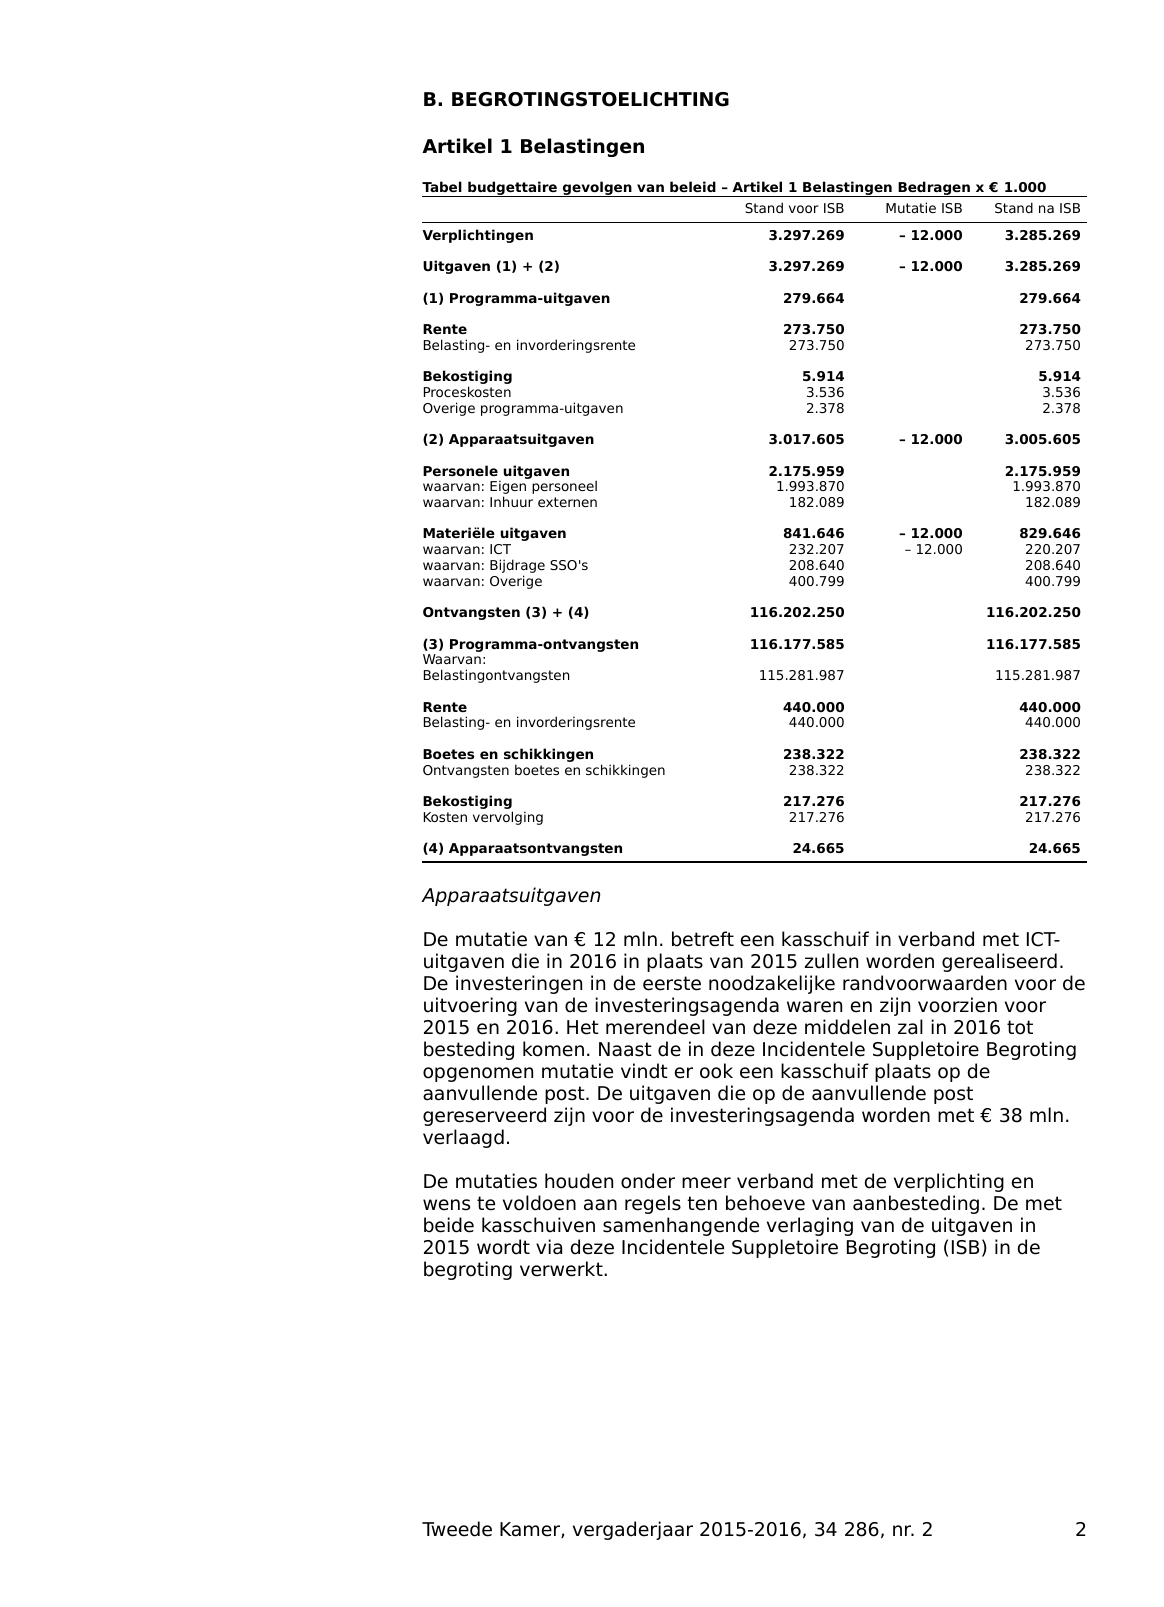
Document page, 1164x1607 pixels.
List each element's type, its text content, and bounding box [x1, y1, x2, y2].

table_cell 3.017.605 [732, 432, 850, 448]
table_cell 116.177.585 [969, 636, 1087, 652]
table_cell waarvan: Bijdrage SSO's [422, 558, 732, 573]
table_cell Materiële uitgaven [422, 526, 732, 542]
table_cell – 12.000 [850, 223, 968, 243]
table_cell waarvan: ICT [422, 542, 732, 558]
table_cell [969, 353, 1087, 369]
table_cell 2.175.959 [969, 464, 1087, 479]
table_cell [422, 197, 732, 222]
table_cell Mutatie ISB [850, 197, 968, 222]
table_cell [969, 243, 1087, 259]
table_cell [850, 416, 968, 432]
table_cell Rente [422, 699, 732, 715]
table_cell [969, 825, 1087, 841]
table_cell 3.285.269 [969, 259, 1087, 275]
table_cell waarvan: Eigen personeel [422, 479, 732, 495]
table_cell [732, 511, 850, 526]
table_cell 217.276 [732, 810, 850, 825]
table_cell Overige programma-uitgaven [422, 401, 732, 416]
table_cell [422, 448, 732, 463]
table_cell Ontvangsten boetes en schikkingen [422, 762, 732, 778]
table_cell Belastingontvangsten [422, 668, 732, 684]
table_cell [732, 731, 850, 747]
text De mutatie van € 12 mln. betreft een kasschuif in verband met ICT-uitgaven die in 2016 in plaats van 2015 zullen worden gerealiseerd. De investeringen in de eerste noodzakelijke randvoorwaarden voor de uitvoering van de investeringsagenda waren en zijn voorzien voor 2015 en 2016. Het merendeel van deze middelen zal in 2016 tot besteding komen. Naast de in deze Incidentele Suppletoire Begroting opgenomen mutatie vindt er ook een kasschuif plaats op de aanvullende post. De uitgaven die op de aanvullende post gereserveerd zijn voor de investeringsagenda worden met € 38 mln. verlaagd. [422, 929, 1087, 1148]
table_cell 116.202.250 [732, 605, 850, 621]
table_cell 841.646 [732, 526, 850, 542]
table_cell Bekostiging [422, 794, 732, 809]
table_cell [850, 574, 968, 589]
table_cell 220.207 [969, 542, 1087, 558]
table_cell Belasting- en invorderingsrente [422, 715, 732, 731]
table_cell [850, 794, 968, 809]
table_cell [422, 731, 732, 747]
table_cell (2) Apparaatsuitgaven [422, 432, 732, 448]
table_cell Uitgaven (1) + (2) [422, 259, 732, 275]
subtitle B. BEGROTINGSTOELICHTING [422, 89, 1087, 111]
table_cell 238.322 [732, 762, 850, 778]
table_cell 440.000 [732, 699, 850, 715]
table_cell [850, 464, 968, 479]
table_cell [732, 448, 850, 463]
table_cell 238.322 [969, 762, 1087, 778]
table_cell [850, 652, 968, 668]
table_cell 440.000 [732, 715, 850, 731]
table_cell [850, 841, 968, 861]
table_cell [850, 448, 968, 463]
table_cell 3.297.269 [732, 223, 850, 243]
table_cell [732, 353, 850, 369]
table_cell [422, 621, 732, 636]
table_cell [850, 636, 968, 652]
table_cell [850, 605, 968, 621]
table_cell 24.665 [969, 841, 1087, 861]
table_cell Ontvangsten (3) + (4) [422, 605, 732, 621]
table_cell [850, 762, 968, 778]
table_cell [850, 810, 968, 825]
table_cell [732, 275, 850, 290]
table_cell Personele uitgaven [422, 464, 732, 479]
table_cell 182.089 [732, 495, 850, 511]
table_cell [969, 731, 1087, 747]
table_cell 115.281.987 [969, 668, 1087, 684]
table_cell [850, 589, 968, 605]
table_cell [969, 684, 1087, 699]
table_cell [969, 306, 1087, 322]
subtitle Apparaatsuitgaven [422, 884, 1087, 907]
table_cell 232.207 [732, 542, 850, 558]
table_cell [732, 825, 850, 841]
table_cell 273.750 [732, 338, 850, 353]
table_cell 208.640 [969, 558, 1087, 573]
table_cell 116.202.250 [969, 605, 1087, 621]
table_cell 1.993.870 [969, 479, 1087, 495]
table_cell 5.914 [732, 369, 850, 385]
table_cell 5.914 [969, 369, 1087, 385]
table_cell 24.665 [732, 841, 850, 861]
table_cell Rente [422, 322, 732, 338]
table_cell [850, 385, 968, 401]
table_cell 217.276 [969, 810, 1087, 825]
table_cell [850, 275, 968, 290]
table_cell [850, 290, 968, 306]
table_cell [422, 275, 732, 290]
table_cell [850, 684, 968, 699]
table_cell [850, 558, 968, 573]
table_cell [850, 511, 968, 526]
table_cell (4) Apparaatsontvangsten [422, 841, 732, 861]
table_cell [850, 338, 968, 353]
table_cell [732, 684, 850, 699]
table_cell 182.089 [969, 495, 1087, 511]
table_cell 208.640 [732, 558, 850, 573]
table_cell [732, 589, 850, 605]
table_cell [850, 353, 968, 369]
table_cell waarvan: Overige [422, 574, 732, 589]
table_cell 238.322 [732, 747, 850, 762]
table_cell (3) Programma-ontvangsten [422, 636, 732, 652]
table_cell (1) Programma-uitgaven [422, 290, 732, 306]
table_cell [732, 416, 850, 432]
table_cell [732, 652, 850, 668]
table_cell 116.177.585 [732, 636, 850, 652]
table_cell [850, 715, 968, 731]
table_cell 279.664 [969, 290, 1087, 306]
table_cell – 12.000 [850, 259, 968, 275]
table_cell [850, 243, 968, 259]
table_cell Verplichtingen [422, 223, 732, 243]
table_cell [850, 369, 968, 385]
table_cell 2.175.959 [732, 464, 850, 479]
table_cell [969, 511, 1087, 526]
text De mutaties houden onder meer verband met de verplichting en wens te voldoen aan regels ten behoeve van aanbesteding. De met beide kasschuiven samenhangende verlaging van de uitgaven in 2015 wordt via deze Incidentele Suppletoire Begroting (ISB) in de begroting verwerkt. [422, 1171, 1087, 1281]
table_cell [969, 416, 1087, 432]
table_cell 3.536 [969, 385, 1087, 401]
table_cell 3.297.269 [732, 259, 850, 275]
table_cell [850, 306, 968, 322]
table_cell 1.993.870 [732, 479, 850, 495]
table_cell – 12.000 [850, 526, 968, 542]
table_cell 273.750 [732, 322, 850, 338]
table_cell [422, 778, 732, 794]
table_cell 3.005.605 [969, 432, 1087, 448]
table_cell [969, 652, 1087, 668]
table_cell Stand na ISB [969, 197, 1087, 222]
table_cell [969, 621, 1087, 636]
table_cell 279.664 [732, 290, 850, 306]
table_cell 440.000 [969, 699, 1087, 715]
table_cell [969, 275, 1087, 290]
table_cell [422, 416, 732, 432]
table_cell 2.378 [969, 401, 1087, 416]
table_cell Kosten vervolging [422, 810, 732, 825]
table_cell [422, 243, 732, 259]
table_cell [850, 495, 968, 511]
table_cell [422, 306, 732, 322]
table_cell [732, 306, 850, 322]
table_cell 3.285.269 [969, 223, 1087, 243]
table_cell – 12.000 [850, 542, 968, 558]
table_cell Boetes en schikkingen [422, 747, 732, 762]
table_cell [422, 825, 732, 841]
table_cell waarvan: Inhuur externen [422, 495, 732, 511]
table_cell [732, 778, 850, 794]
table_cell 3.536 [732, 385, 850, 401]
subtitle Artikel 1 Belastingen [422, 136, 1087, 158]
table_cell [850, 668, 968, 684]
table_cell – 12.000 [850, 432, 968, 448]
table_cell 273.750 [969, 338, 1087, 353]
table_cell [850, 825, 968, 841]
table_cell [422, 684, 732, 699]
table_cell [850, 699, 968, 715]
table_cell Waarvan: [422, 652, 732, 668]
table_cell Bekostiging [422, 369, 732, 385]
table_cell [850, 747, 968, 762]
table_cell [969, 778, 1087, 794]
table_cell [850, 731, 968, 747]
table_cell [969, 589, 1087, 605]
table_cell [732, 243, 850, 259]
table_cell 400.799 [969, 574, 1087, 589]
table_cell 115.281.987 [732, 668, 850, 684]
table_cell 217.276 [969, 794, 1087, 809]
table_header Tabel budgettaire gevolgen van beleid – Artikel 1 Belastingen Bedragen x € 1.000 [422, 180, 1087, 196]
table_cell Stand voor ISB [732, 197, 850, 222]
table_cell 829.646 [969, 526, 1087, 542]
table_cell [422, 589, 732, 605]
table_cell [850, 621, 968, 636]
table_cell [422, 511, 732, 526]
table_cell [850, 479, 968, 495]
table_cell [850, 778, 968, 794]
table_cell Belasting- en invorderingsrente [422, 338, 732, 353]
table_cell 2.378 [732, 401, 850, 416]
table_cell [422, 353, 732, 369]
table_cell 400.799 [732, 574, 850, 589]
table_cell [969, 448, 1087, 463]
table_cell Proceskosten [422, 385, 732, 401]
table_cell [850, 401, 968, 416]
table_cell 217.276 [732, 794, 850, 809]
table_cell [850, 322, 968, 338]
table_cell [732, 621, 850, 636]
table_cell 440.000 [969, 715, 1087, 731]
table_cell 273.750 [969, 322, 1087, 338]
table_cell 238.322 [969, 747, 1087, 762]
